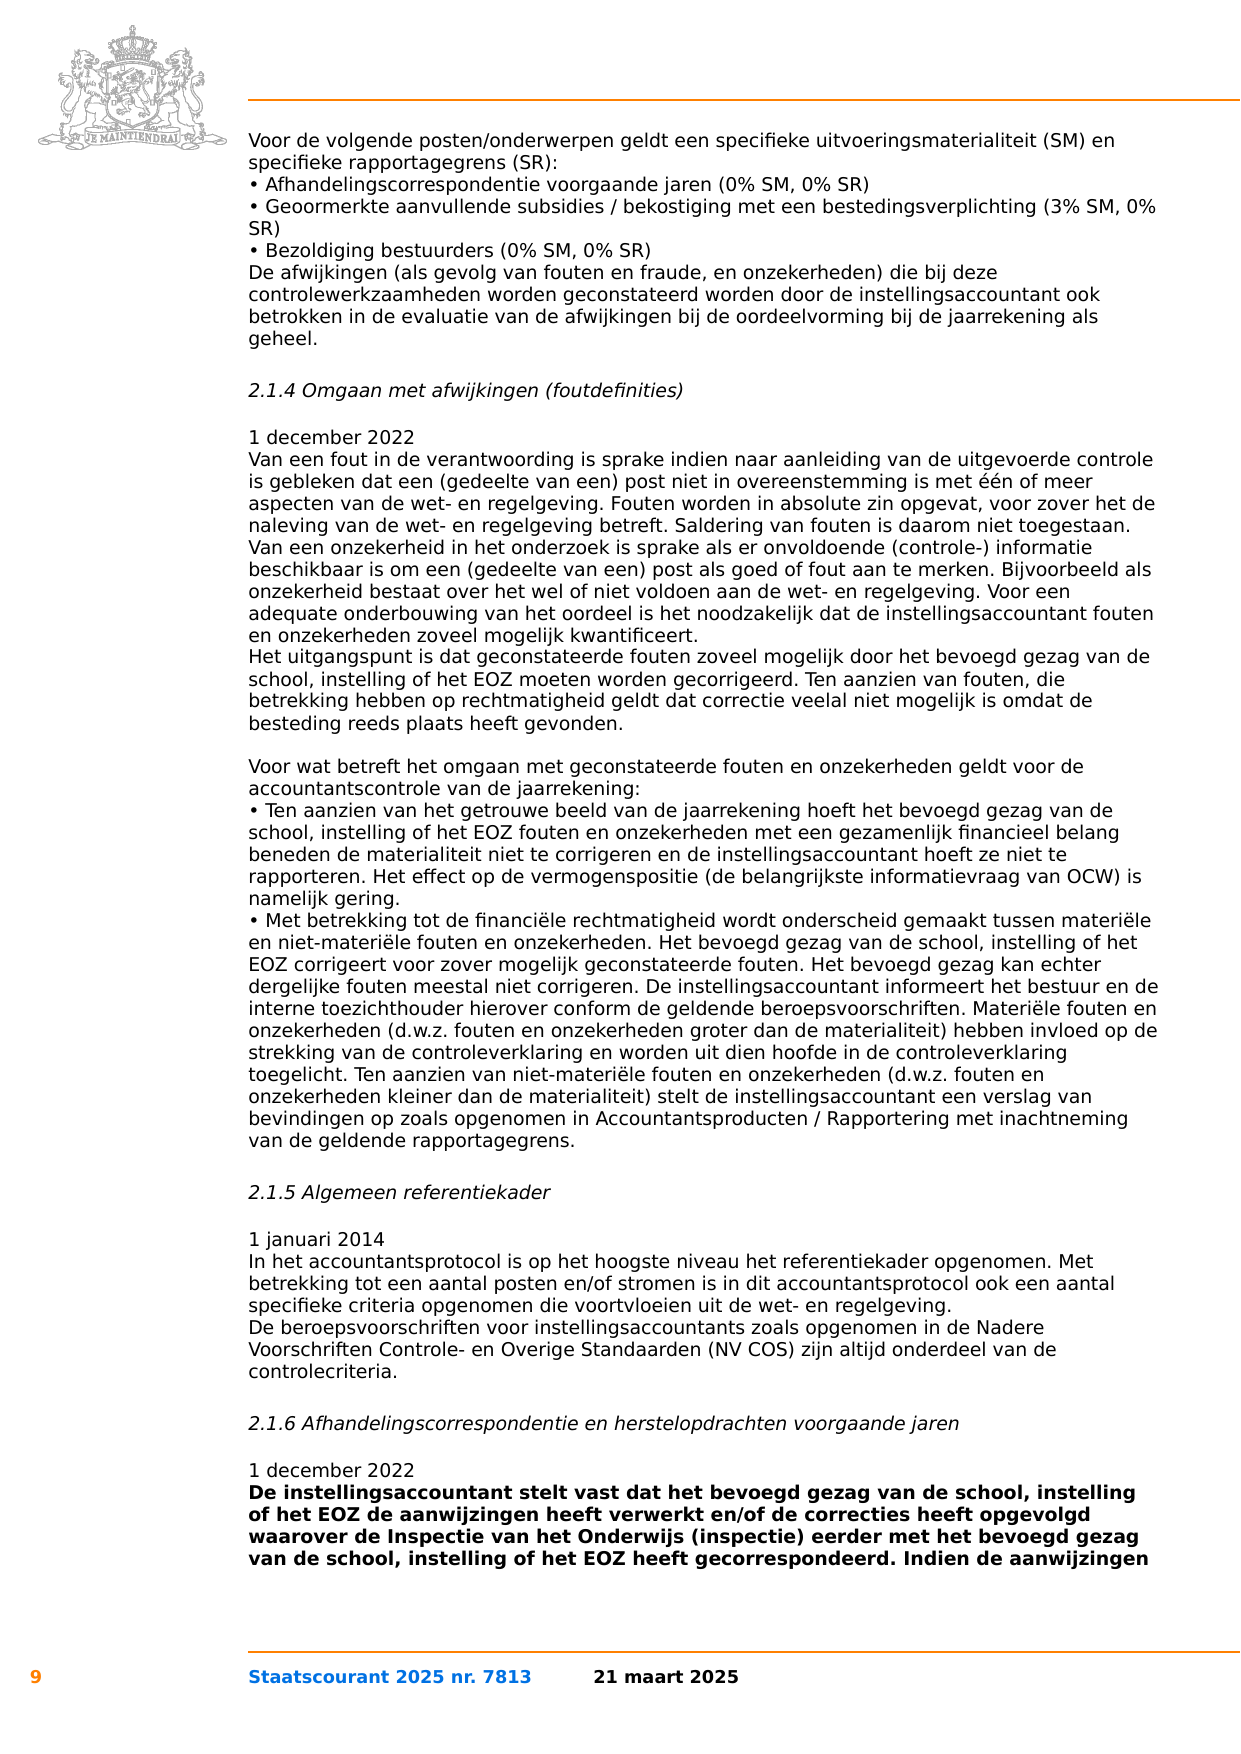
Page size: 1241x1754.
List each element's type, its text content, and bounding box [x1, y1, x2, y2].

text Het uitgangspunt is dat geconstateerde fouten zoveel mogelijk door het bevoegd gezag van de school, instelling of het EOZ moeten worden gecorrigeerd. Ten aanzien van fouten, die betrekking hebben op rechtmatigheid geldt dat correctie veelal niet mogelijk is omdat de besteding reeds plaats heeft gevonden. [248, 646, 1163, 734]
text De beroepsvoorschriften voor instellingsaccountants zoals opgenomen in de Nadere Voorschriften Controle- en Overige Standaarden (NV COS) zijn altijd onderdeel van de controlecriteria. [248, 1317, 1163, 1383]
text • Geoormerkte aanvullende subsidies / bekostiging met een bestedingsverplichting (3% SM, 0% SR) [248, 196, 1163, 240]
text • Ten aanzien van het getrouwe beeld van de jaarrekening hoeft het bevoegd gezag van de school, instelling of het EOZ fouten en onzekerheden met een gezamenlijk financieel belang beneden de materialiteit niet te corrigeren en de instellingsaccountant hoeft ze niet te rapporteren. Het effect op de vermogenspositie (de belangrijkste informatievraag van OCW) is namelijk gering. [248, 800, 1163, 910]
subtitle 2.1.5 Algemeen referentiekader [248, 1182, 1163, 1204]
text Voor wat betreft het omgaan met geconstateerde fouten en onzekerheden geldt voor de accountantscontrole van de jaarrekening: [248, 756, 1163, 800]
text • Met betrekking tot de financiële rechtmatigheid wordt onderscheid gemaakt tussen materiële en niet-materiële fouten en onzekerheden. Het bevoegd gezag van de school, instelling of het EOZ corrigeert voor zover mogelijk geconstateerde fouten. Het bevoegd gezag kan echter dergelijke fouten meestal niet corrigeren. De instellingsaccountant informeert het bestuur en de interne toezichthouder hierover conform de geldende beroepsvoorschriften. Materiële fouten en onzekerheden (d.w.z. fouten en onzekerheden groter dan de materialiteit) hebben invloed op de strekking van de controleverklaring en worden uit dien hoofde in de controleverklaring toegelicht. Ten aanzien van niet-materiële fouten en onzekerheden (d.w.z. fouten en onzekerheden kleiner dan de materialiteit) stelt de instellingsaccountant een verslag van bevindingen op zoals opgenomen in Accountantsproducten / Rapportering met inachtneming van de geldende rapportagegrens. [248, 910, 1163, 1152]
text 1 december 2022 [248, 1460, 1163, 1482]
text Van een fout in de verantwoording is sprake indien naar aanleiding van de uitgevoerde controle is gebleken dat een (gedeelte van een) post niet in overeenstemming is met één of meer aspecten van de wet- en regelgeving. Fouten worden in absolute zin opgevat, voor zover het de naleving van de wet- en regelgeving betreft. Saldering van fouten is daarom niet toegestaan. [248, 449, 1163, 537]
text Van een onzekerheid in het onderzoek is sprake als er onvoldoende (controle-) informatie beschikbaar is om een (gedeelte van een) post als goed of fout aan te merken. Bijvoorbeeld als onzekerheid bestaat over het wel of niet voldoen aan de wet- en regelgeving. Voor een adequate onderbouwing van het oordeel is het noodzakelijk dat de instellingsaccountant fouten en onzekerheden zoveel mogelijk kwantificeert. [248, 537, 1163, 646]
text 1 januari 2014 [248, 1229, 1163, 1251]
text • Afhandelingscorrespondentie voorgaande jaren (0% SM, 0% SR) [248, 174, 1163, 196]
text In het accountantsprotocol is op het hoogste niveau het referentiekader opgenomen. Met betrekking tot een aantal posten en/of stromen is in dit accountantsprotocol ook een aantal specifieke criteria opgenomen die voortvloeien uit de wet- en regelgeving. [248, 1251, 1163, 1317]
text 1 december 2022 [248, 427, 1163, 449]
text De afwijkingen (als gevolg van fouten en fraude, en onzekerheden) die bij deze controlewerkzaamheden worden geconstateerd worden door de instellingsaccountant ook betrokken in de evaluatie van de afwijkingen bij de oordeelvorming bij de jaarrekening als geheel. [248, 262, 1163, 350]
picture [38, 25, 227, 150]
subtitle 2.1.4 Omgaan met afwijkingen (foutdefinities) [248, 380, 1163, 402]
text Voor de volgende posten/onderwerpen geldt een specifieke uitvoeringsmaterialiteit (SM) en specifieke rapportagegrens (SR): [248, 130, 1163, 174]
text • Bezoldiging bestuurders (0% SM, 0% SR) [248, 240, 1163, 262]
subtitle 2.1.6 Afhandelingscorrespondentie en herstelopdrachten voorgaande jaren [248, 1413, 1163, 1435]
text De instellingsaccountant stelt vast dat het bevoegd gezag van de school, instelling of het EOZ de aanwijzingen heeft verwerkt en/of de correcties heeft opgevolgd waarover de Inspectie van het Onderwijs (inspectie) eerder met het bevoegd gezag van de school, instelling of het EOZ heeft gecorrespondeerd. Indien de aanwijzingen [248, 1482, 1163, 1569]
